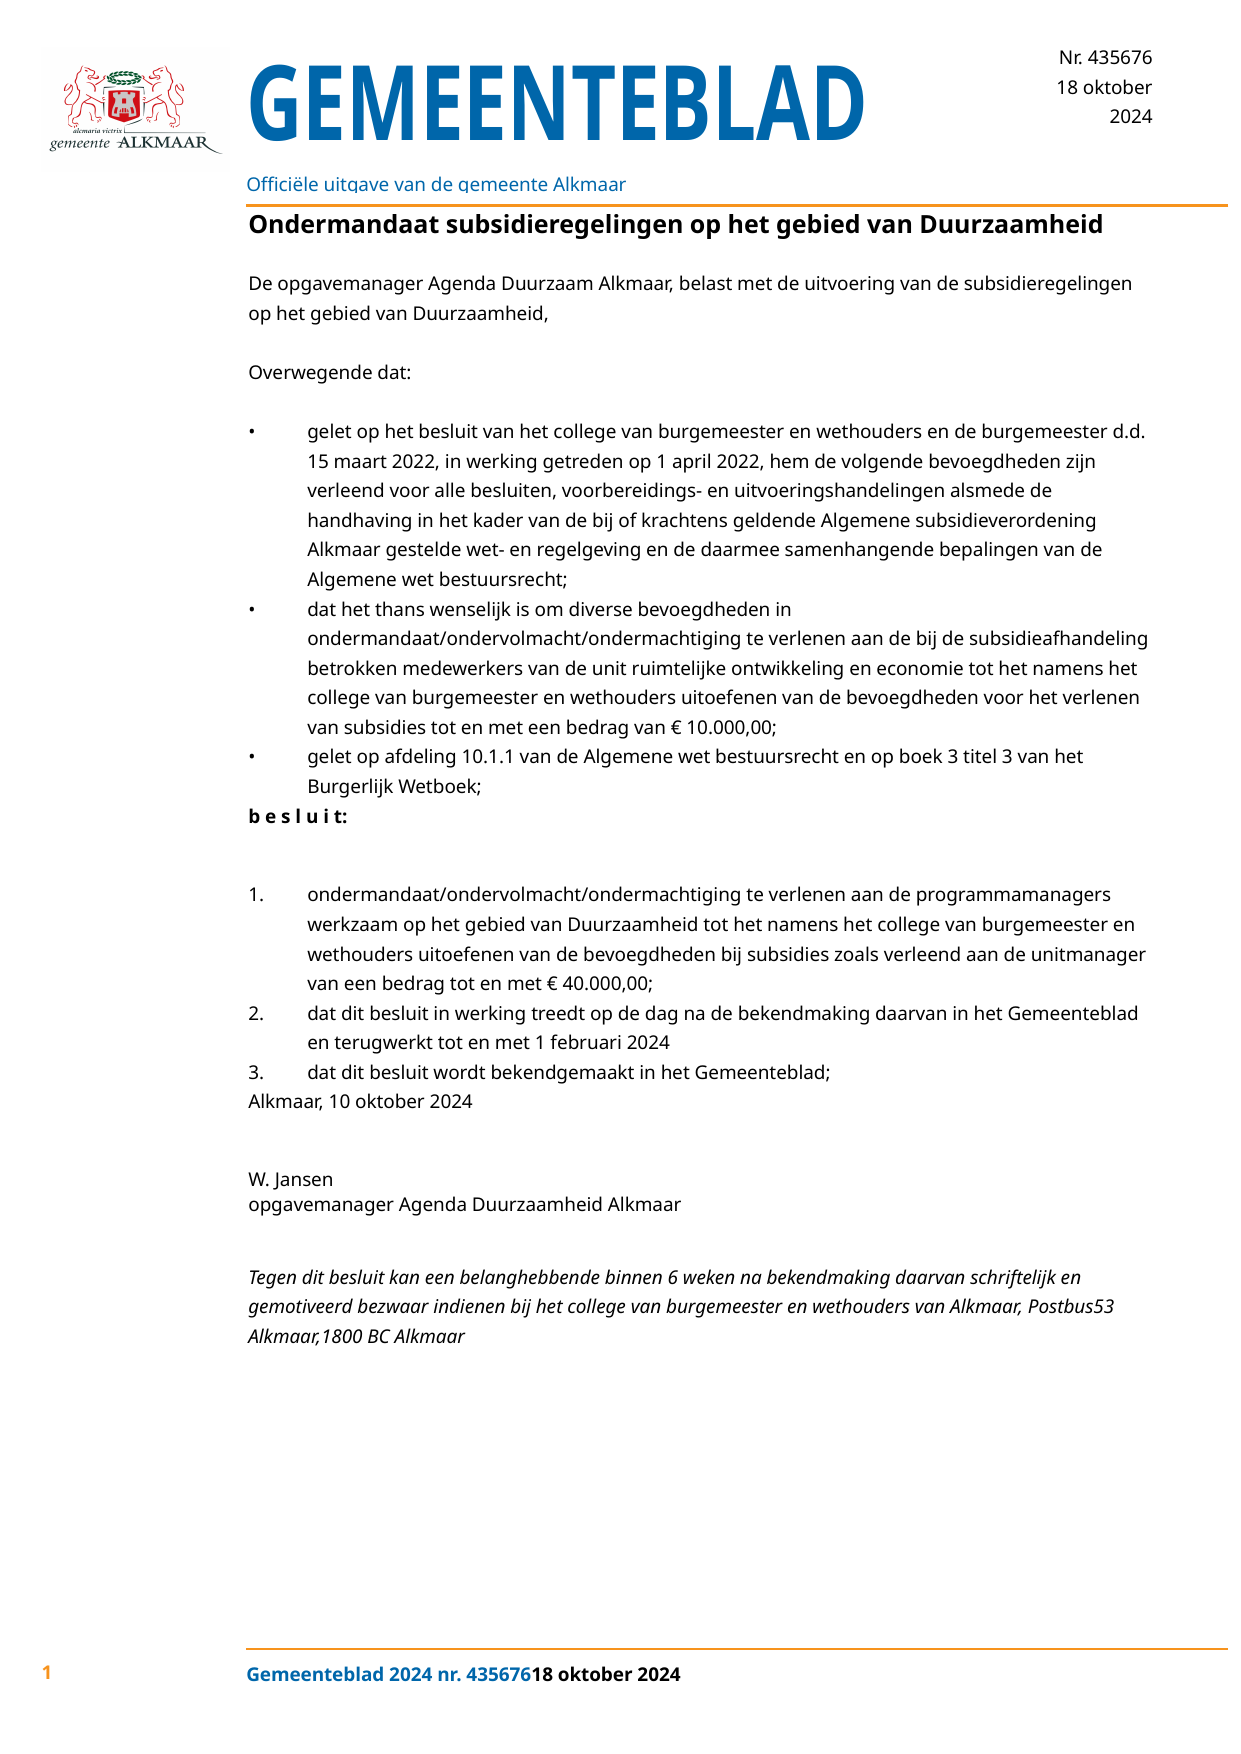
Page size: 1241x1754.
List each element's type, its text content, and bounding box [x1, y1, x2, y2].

picture [41, 47, 231, 172]
list ondermandaat/ondervolmacht/ondermachtiging te verlenen aan de programmamanagers werkzaam op het gebied van Duurzaamheid tot het namens het college van burgemeester en wethouders uitoefenen van de bevoegdheden bij subsidies zoals verleend aan de unitmanager van een bedrag tot en met € 40.000,00; [248, 882, 1152, 996]
text opgavemanager Agenda Duurzaamheid Alkmaar [248, 1192, 1152, 1217]
list dat dit besluit wordt bekendgemaakt in het Gemeenteblad; [248, 1059, 1152, 1085]
list gelet op afdeling 10.1.1 van de Algemene wet bestuursrecht en op boek 3 titel 3 van het Burgerlijk Wetboek; [248, 744, 1152, 799]
text Alkmaar, 10 oktober 2024 [248, 1089, 1152, 1114]
list dat het thans wenselijk is om diverse bevoegdheden in ondermandaat/ondervolmacht/ondermachtiging te verlenen aan de bij de subsidieafhandeling betrokken medewerkers van de unit ruimtelijke ontwikkeling en economie tot het namens het college van burgemeester en wethouders uitoefenen van de bevoegdheden voor het verlenen van subsidies tot en met een bedrag van € 10.000,00; [248, 596, 1152, 740]
text Overwegende dat: [248, 359, 1152, 385]
text b e s l u i t: [248, 803, 1152, 828]
text Tegen dit besluit kan een belanghebbende binnen 6 weken na bekendmaking daarvan schriftelijk en gemotiveerd bezwaar indienen bij het college van burgemeester en wethouders van Alkmaar, Postbus53 Alkmaar,1800 BC Alkmaar [248, 1264, 1152, 1349]
text W. Jansen [248, 1166, 1152, 1192]
list gelet op het besluit van het college van burgemeester en wethouders en de burgemeester d.d. 15 maart 2022, in werking getreden op 1 april 2022, hem de volgende bevoegdheden zijn verleend voor alle besluiten, voorbereidings- en uitvoeringshandelingen alsmede de handhaving in het kader van de bij of krachtens geldende Algemene subsidieverordening Alkmaar gestelde wet- en regelgeving en de daarmee samenhangende bepalingen van de Algemene wet bestuursrecht; [248, 418, 1152, 592]
text Ondermandaat subsidieregelingen op het gebied van Duurzaamheid [248, 207, 1152, 241]
text De opgavemanager Agenda Duurzaam Alkmaar, belast met de uitvoering van de subsidieregelingen op het gebied van Duurzaamheid, [248, 270, 1152, 326]
list dat dit besluit in werking treedt op de dag na de bekendmaking daarvan in het Gemeenteblad en terugwerkt tot en met 1 februari 2024 [248, 1000, 1152, 1055]
